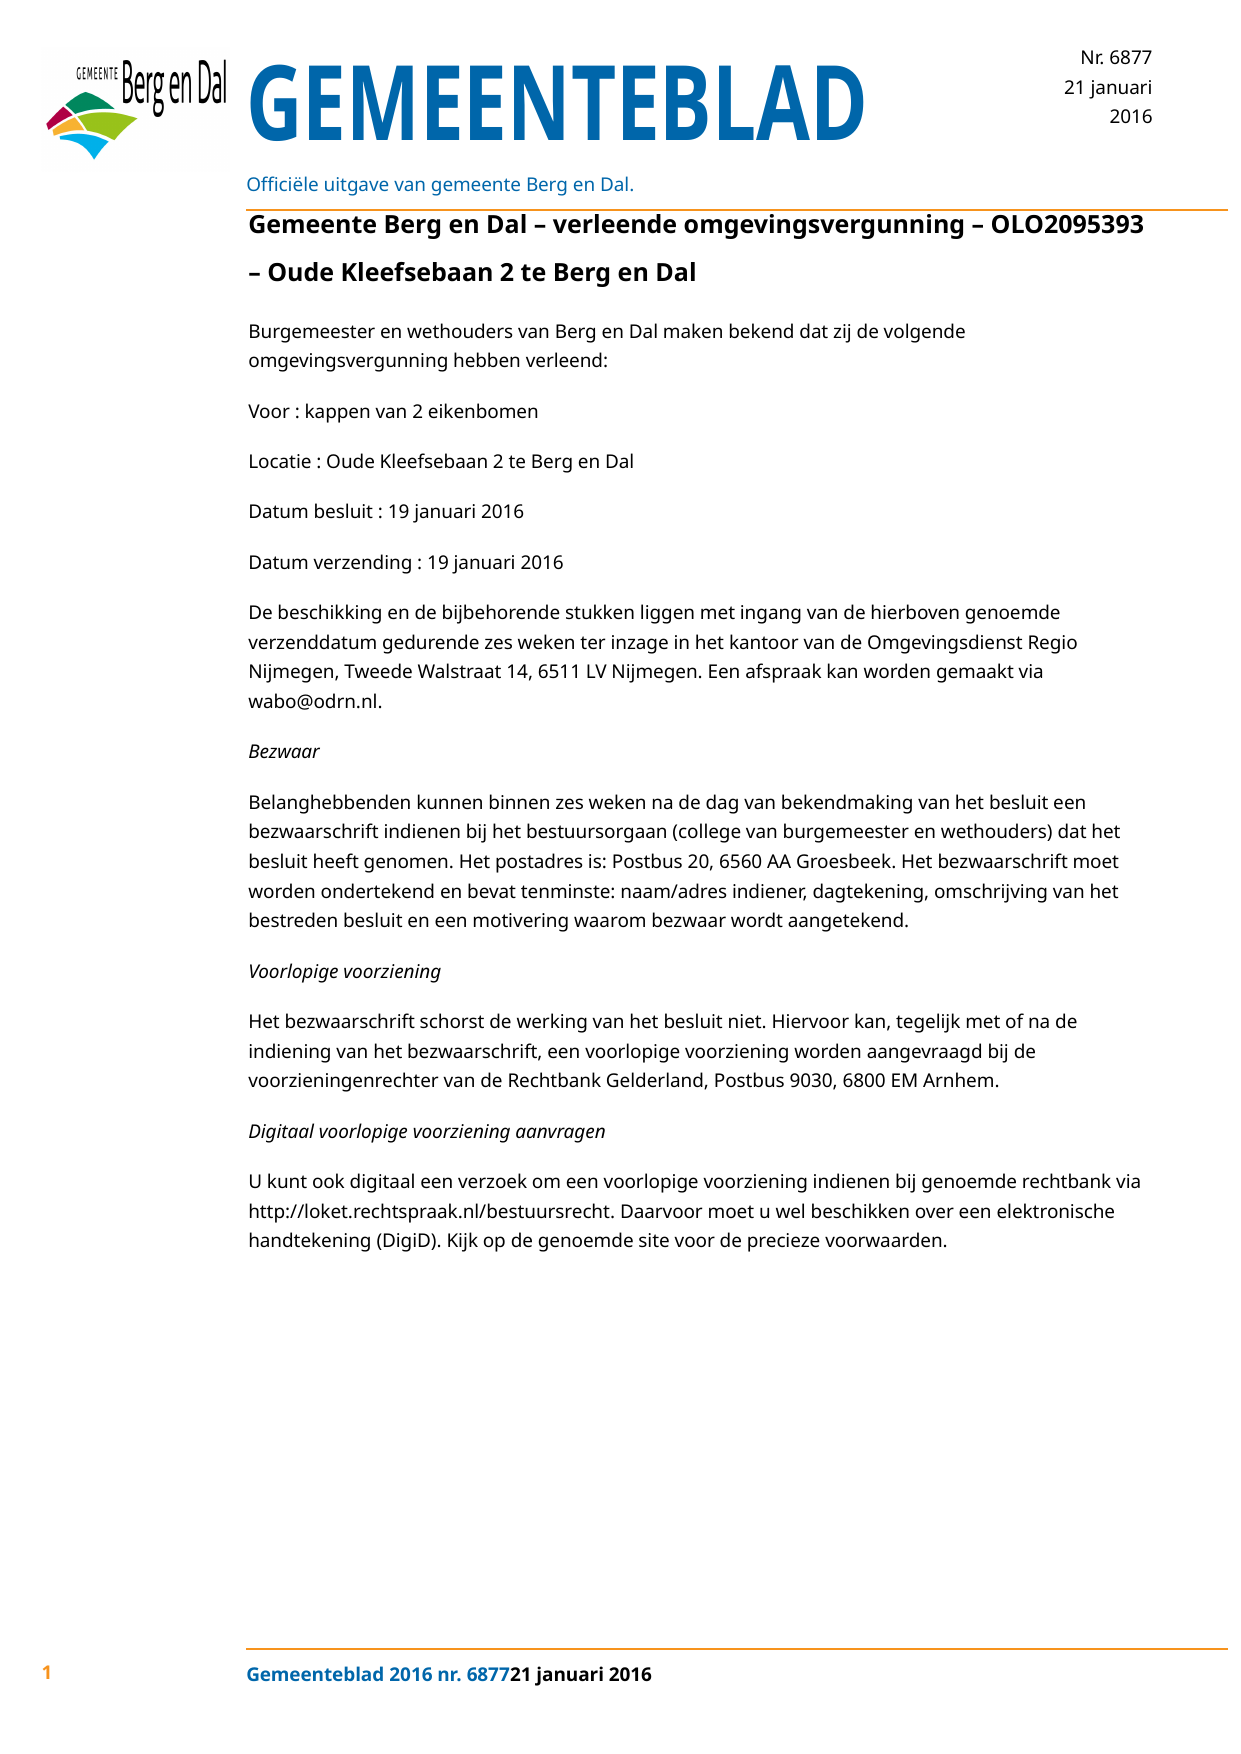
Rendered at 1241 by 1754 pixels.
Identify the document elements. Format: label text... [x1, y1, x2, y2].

text Burgemeester en wethouders van Berg en Dal maken bekend dat zij de volgende omgevingsvergunning hebben verleend: [248, 318, 1152, 373]
text Datum besluit : 19 januari 2016 [248, 499, 1152, 524]
text Gemeente Berg en Dal – verleende omgevingsvergunning – OLO2095393 – Oude Kleefsebaan 2 te Berg en Dal [248, 211, 1152, 288]
text Voorlopige voorziening [248, 958, 1152, 984]
picture [41, 47, 231, 172]
text De beschikking en de bijbehorende stukken liggen met ingang van de hierboven genoemde verzenddatum gedurende zes weken ter inzage in het kantoor van de Omgevingsdienst Regio Nijmegen, Tweede Walstraat 14, 6511 LV Nijmegen. Een afspraak kan worden gemaakt via wabo@odrn.nl. [248, 599, 1152, 714]
text Het bezwaarschrift schorst de werking van het besluit niet. Hiervoor kan, tegelijk met of na de indiening van het bezwaarschrift, een voorlopige voorziening worden aangevraagd bij de voorzieningenrechter van de Rechtbank Gelderland, Postbus 9030, 6800 EM Arnhem. [248, 1008, 1152, 1093]
text U kunt ook digitaal een verzoek om een voorlopige voorziening indienen bij genoemde rechtbank via http://loket.rechtspraak.nl/bestuursrecht. Daarvoor moet u wel beschikken over een elektronische handtekening (DigiD). Kijk op de genoemde site voor de precieze voorwaarden. [248, 1168, 1152, 1253]
text Digitaal voorlopige voorziening aanvragen [248, 1118, 1152, 1144]
text Datum verzending : 19 januari 2016 [248, 549, 1152, 575]
text Belanghebbenden kunnen binnen zes weken na de dag van bekendmaking van het besluit een bezwaarschrift indienen bij het bestuursorgaan (college van burgemeester en wethouders) dat het besluit heeft genomen. Het postadres is: Postbus 20, 6560 AA Groesbeek. Het bezwaarschrift moet worden ondertekend en bevat tenminste: naam/adres indiener, dagtekening, omschrijving van het bestreden besluit en een motivering waarom bezwaar wordt aangetekend. [248, 789, 1152, 933]
text Bezwaar [248, 739, 1152, 764]
text Locatie : Oude Kleefsebaan 2 te Berg en Dal [248, 448, 1152, 474]
text Voor : kappen van 2 eikenbomen [248, 398, 1152, 424]
